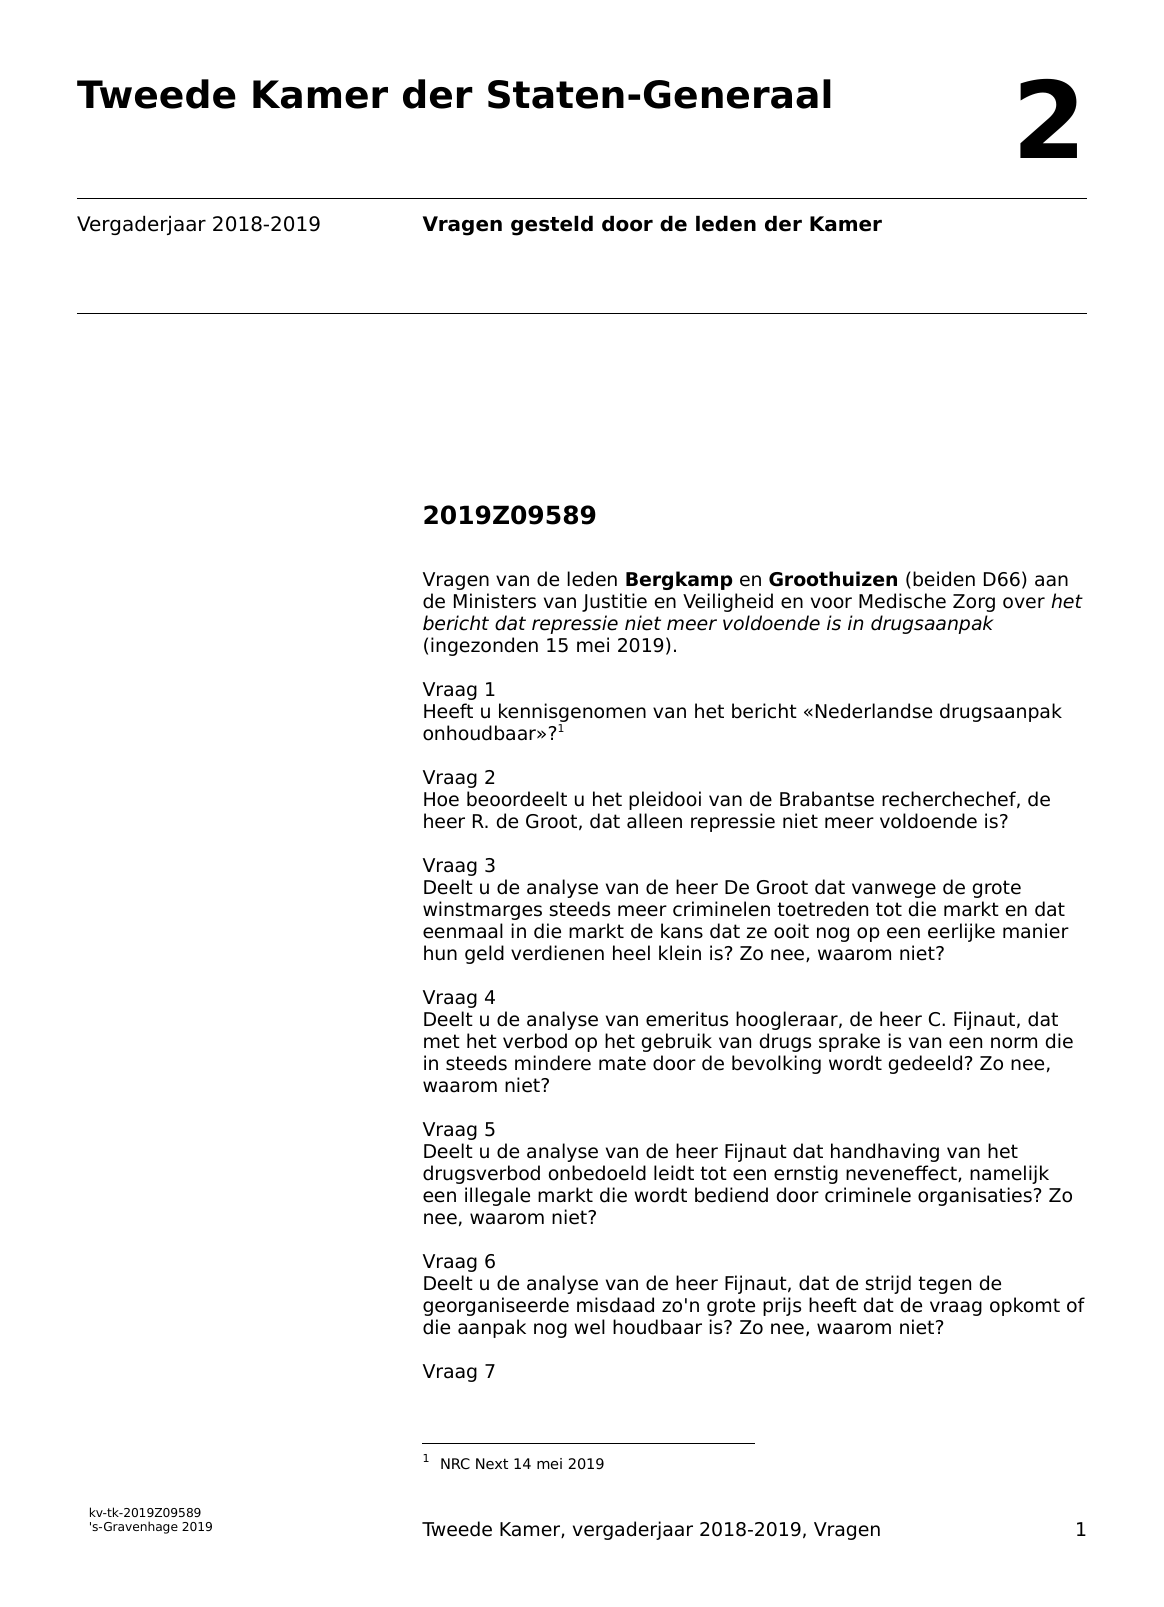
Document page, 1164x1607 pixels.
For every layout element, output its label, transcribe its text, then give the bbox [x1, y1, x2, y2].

text Vragen van de leden Bergkamp en Groothuizen (beiden D66) aan de Ministers van Justitie en Veiligheid en voor Medische Zorg over het bericht dat repressie niet meer voldoende is in drugsaanpak (ingezonden 15 mei 2019). [422, 569, 1087, 657]
text Heeft u kennisgenomen van het bericht «Nederlandse drugsaanpak onhoudbaar»? [422, 701, 1087, 745]
text 's-Gravenhage 2019 [88, 1520, 323, 1534]
text NRC Next 14 mei 2019 [422, 1452, 1087, 1474]
text Hoe beoordeelt u het pleidooi van de Brabantse recherchechef, de heer R. de Groot, dat alleen repressie niet meer voldoende is? [422, 789, 1087, 833]
text Deelt u de analyse van de heer Fijnaut dat handhaving van het drugsverbod onbedoeld leidt tot een ernstig neveneffect, namelijk een illegale markt die wordt bediend door criminele organisaties? Zo nee, waarom niet? [422, 1141, 1087, 1229]
text Vraag 6 [422, 1251, 1087, 1273]
text Vraag 5 [422, 1119, 1087, 1141]
table_cell Vergaderjaar 2018-2019 [77, 199, 422, 313]
text Deelt u de analyse van emeritus hoogleraar, de heer C. Fijnaut, dat met het verbod op het gebruik van drugs sprake is van een norm die in steeds mindere mate door de bevolking wordt gedeeld? Zo nee, waarom niet? [422, 1009, 1087, 1097]
text Deelt u de analyse van de heer De Groot dat vanwege de grote winstmarges steeds meer criminelen toetreden tot die markt en dat eenmaal in die markt de kans dat ze ooit nog op een eerlijke manier hun geld verdienen heel klein is? Zo nee, waarom niet? [422, 877, 1087, 965]
text Vraag 3 [422, 855, 1087, 877]
table_header 2 [886, 59, 1087, 198]
text Vraag 4 [422, 987, 1087, 1009]
text Vraag 7 [422, 1361, 1087, 1383]
table_cell Vragen gesteld door de leden der Kamer [422, 199, 1087, 313]
text kv-tk-2019Z09589 [88, 1506, 323, 1520]
text Vraag 1 [422, 679, 1087, 701]
table_header Tweede Kamer der Staten-Generaal [77, 59, 886, 198]
text Vraag 2 [422, 767, 1087, 789]
text Deelt u de analyse van de heer Fijnaut, dat de strijd tegen de georganiseerde misdaad zo'n grote prijs heeft dat de vraag opkomt of die aanpak nog wel houdbaar is? Zo nee, waarom niet? [422, 1273, 1087, 1339]
text 2019Z09589 [422, 501, 1087, 531]
